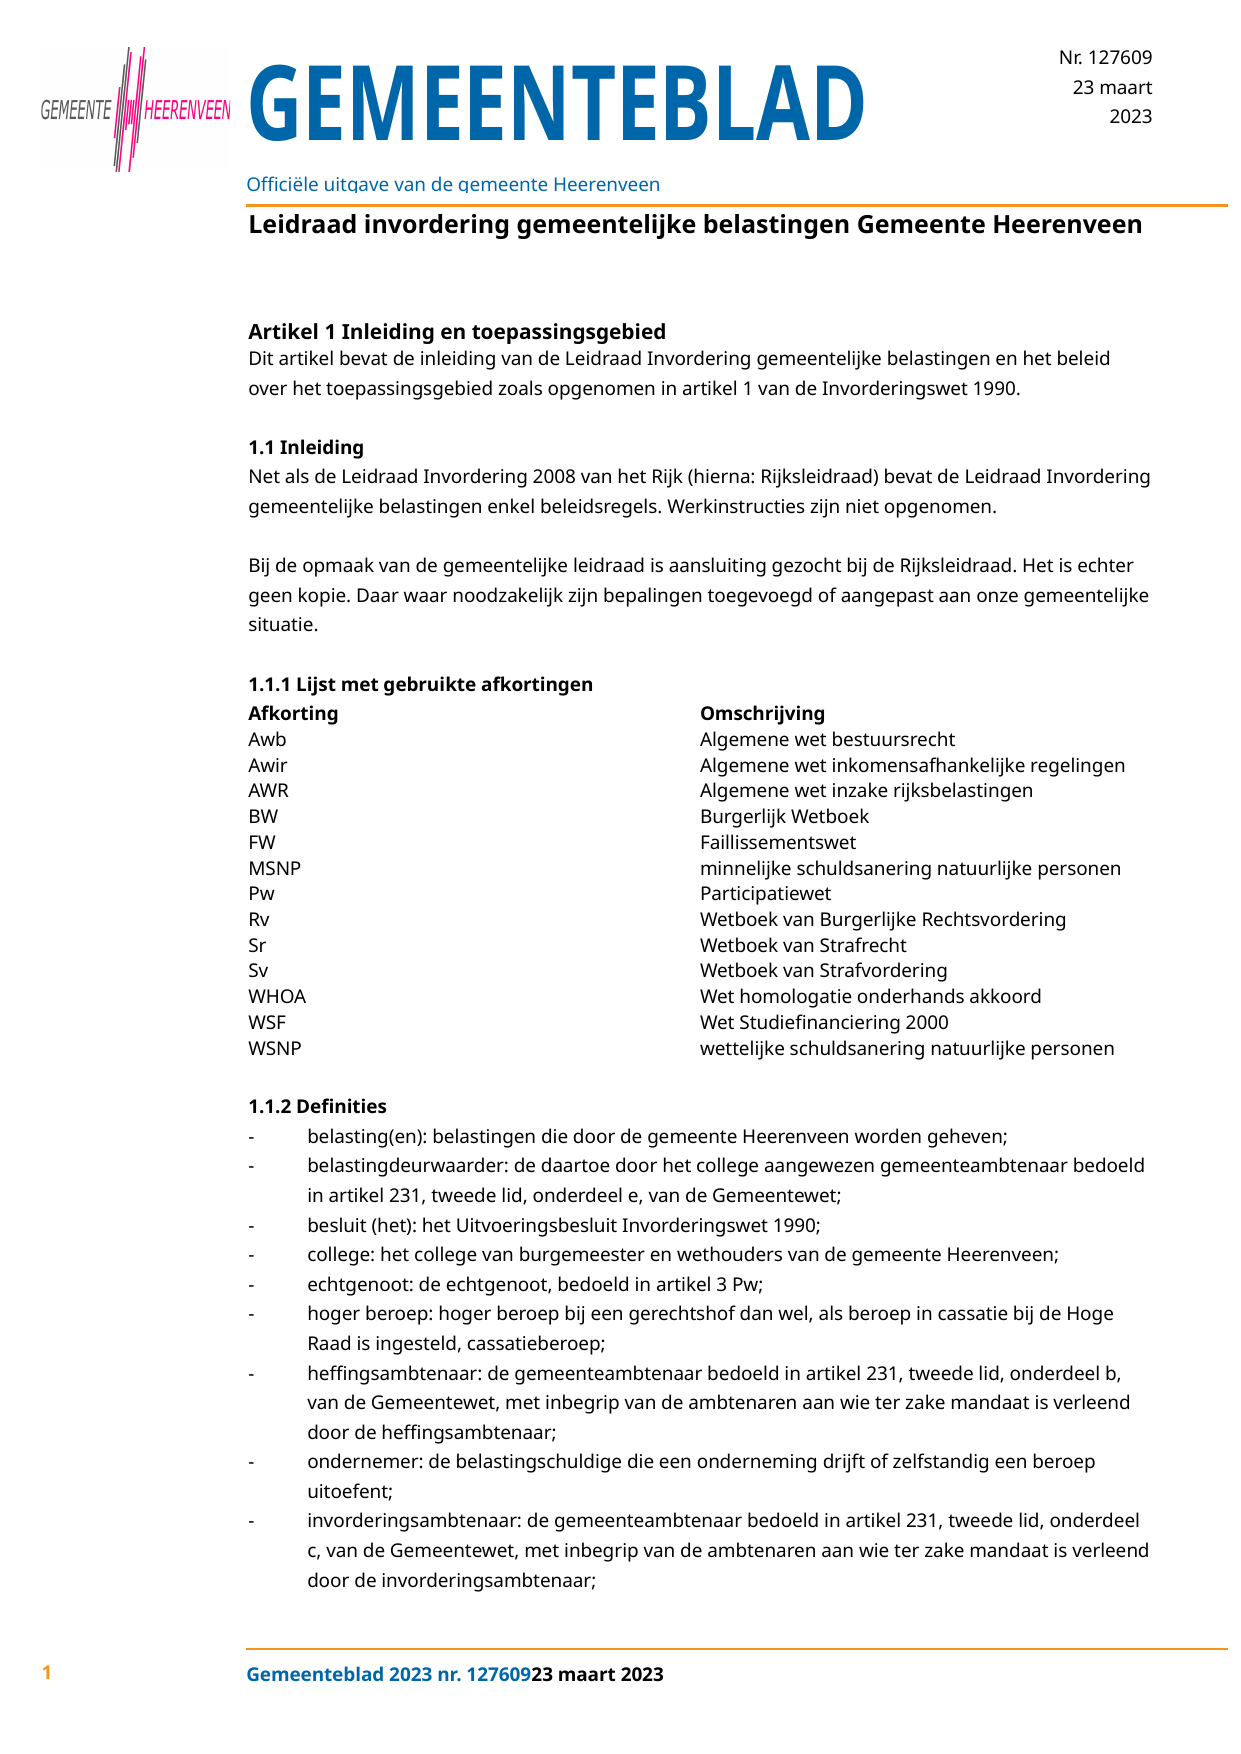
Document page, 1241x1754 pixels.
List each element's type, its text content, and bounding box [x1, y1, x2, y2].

list belastingdeurwaarder: de daartoe door het college aangewezen gemeenteambtenaar bedoeld in artikel 231, tweede lid, onderdeel e, van de Gemeentewet; [248, 1153, 1152, 1208]
table_cell minnelijke schuldsanering natuurlijke personen [700, 855, 1152, 881]
table_cell Wetboek van Burgerlijke Rechtsvordering [700, 906, 1152, 932]
table_header Afkorting [248, 700, 700, 726]
table_cell WHOA [248, 984, 700, 1009]
list belasting(en): belastingen die door de gemeente Heerenveen worden geheven; [248, 1123, 1152, 1149]
table_cell wettelijke schuldsanering natuurlijke personen [700, 1035, 1152, 1061]
text 1.1.2 Definities [248, 1093, 1152, 1119]
table_cell Algemene wet inkomensafhankelijke regelingen [700, 752, 1152, 778]
table_header Omschrijving [700, 700, 1152, 726]
picture [41, 47, 231, 172]
table_cell Pw [248, 881, 700, 906]
table_cell Awb [248, 726, 700, 752]
list ondernemer: de belastingschuldige die een onderneming drijft of zelfstandig een beroep uitoefent; [248, 1448, 1152, 1504]
table_cell Participatiewet [700, 881, 1152, 906]
text 1.1 Inleiding [248, 434, 1152, 460]
text Artikel 1 Inleiding en toepassingsgebied [248, 317, 1152, 345]
table_cell Wet homologatie onderhands akkoord [700, 984, 1152, 1009]
table_cell FW [248, 829, 700, 855]
table_cell Burgerlijk Wetboek [700, 803, 1152, 829]
list heffingsambtenaar: de gemeenteambtenaar bedoeld in artikel 231, tweede lid, onderdeel b, van de Gemeentewet, met inbegrip van de ambtenaren aan wie ter zake mandaat is verleend door de heffingsambtenaar; [248, 1360, 1152, 1444]
table_cell Wetboek van Strafvordering [700, 958, 1152, 983]
table_cell Sr [248, 932, 700, 958]
table_cell BW [248, 803, 700, 829]
table_cell Wet Studiefinanciering 2000 [700, 1009, 1152, 1035]
table_cell WSNP [248, 1035, 700, 1061]
text Bij de opmaak van de gemeentelijke leidraad is aansluiting gezocht bij de Rijksleidraad. Het is echter geen kopie. Daar waar noodzakelijk zijn bepalingen toegevoegd of aangepast aan onze gemeentelijke situatie. [248, 552, 1152, 637]
table_cell WSF [248, 1009, 700, 1035]
list besluit (het): het Uitvoeringsbesluit Invorderingswet 1990; [248, 1212, 1152, 1237]
list college: het college van burgemeester en wethouders van de gemeente Heerenveen; [248, 1241, 1152, 1267]
table_cell Algemene wet inzake rijksbelastingen [700, 778, 1152, 803]
text 1.1.1 Lijst met gebruikte afkortingen [248, 671, 1152, 696]
table_cell Algemene wet bestuursrecht [700, 726, 1152, 752]
list invorderingsambtenaar: de gemeenteambtenaar bedoeld in artikel 231, tweede lid, onderdeel c, van de Gemeentewet, met inbegrip van de ambtenaren aan wie ter zake mandaat is verleend door de invorderingsambtenaar; [248, 1508, 1152, 1592]
text Leidraad invordering gemeentelijke belastingen Gemeente Heerenveen [248, 207, 1152, 241]
list echtgenoot: de echtgenoot, bedoeld in artikel 3 Pw; [248, 1271, 1152, 1297]
text Net als de Leidraad Invordering 2008 van het Rijk (hierna: Rijksleidraad) bevat de Leidraad Invordering gemeentelijke belastingen enkel beleidsregels. Werkinstructies zijn niet opgenomen. [248, 464, 1152, 519]
table_cell Faillissementswet [700, 829, 1152, 855]
table_cell MSNP [248, 855, 700, 881]
table_cell Awir [248, 752, 700, 778]
table_cell AWR [248, 778, 700, 803]
table_cell Wetboek van Strafrecht [700, 932, 1152, 958]
list hoger beroep: hoger beroep bij een gerechtshof dan wel, als beroep in cassatie bij de Hoge Raad is ingesteld, cassatieberoep; [248, 1301, 1152, 1356]
table_cell Rv [248, 906, 700, 932]
text Dit artikel bevat de inleiding van de Leidraad Invordering gemeentelijke belastingen en het beleid over het toepassingsgebied zoals opgenomen in artikel 1 van de Invorderingswet 1990. [248, 345, 1152, 401]
table_cell Sv [248, 958, 700, 983]
